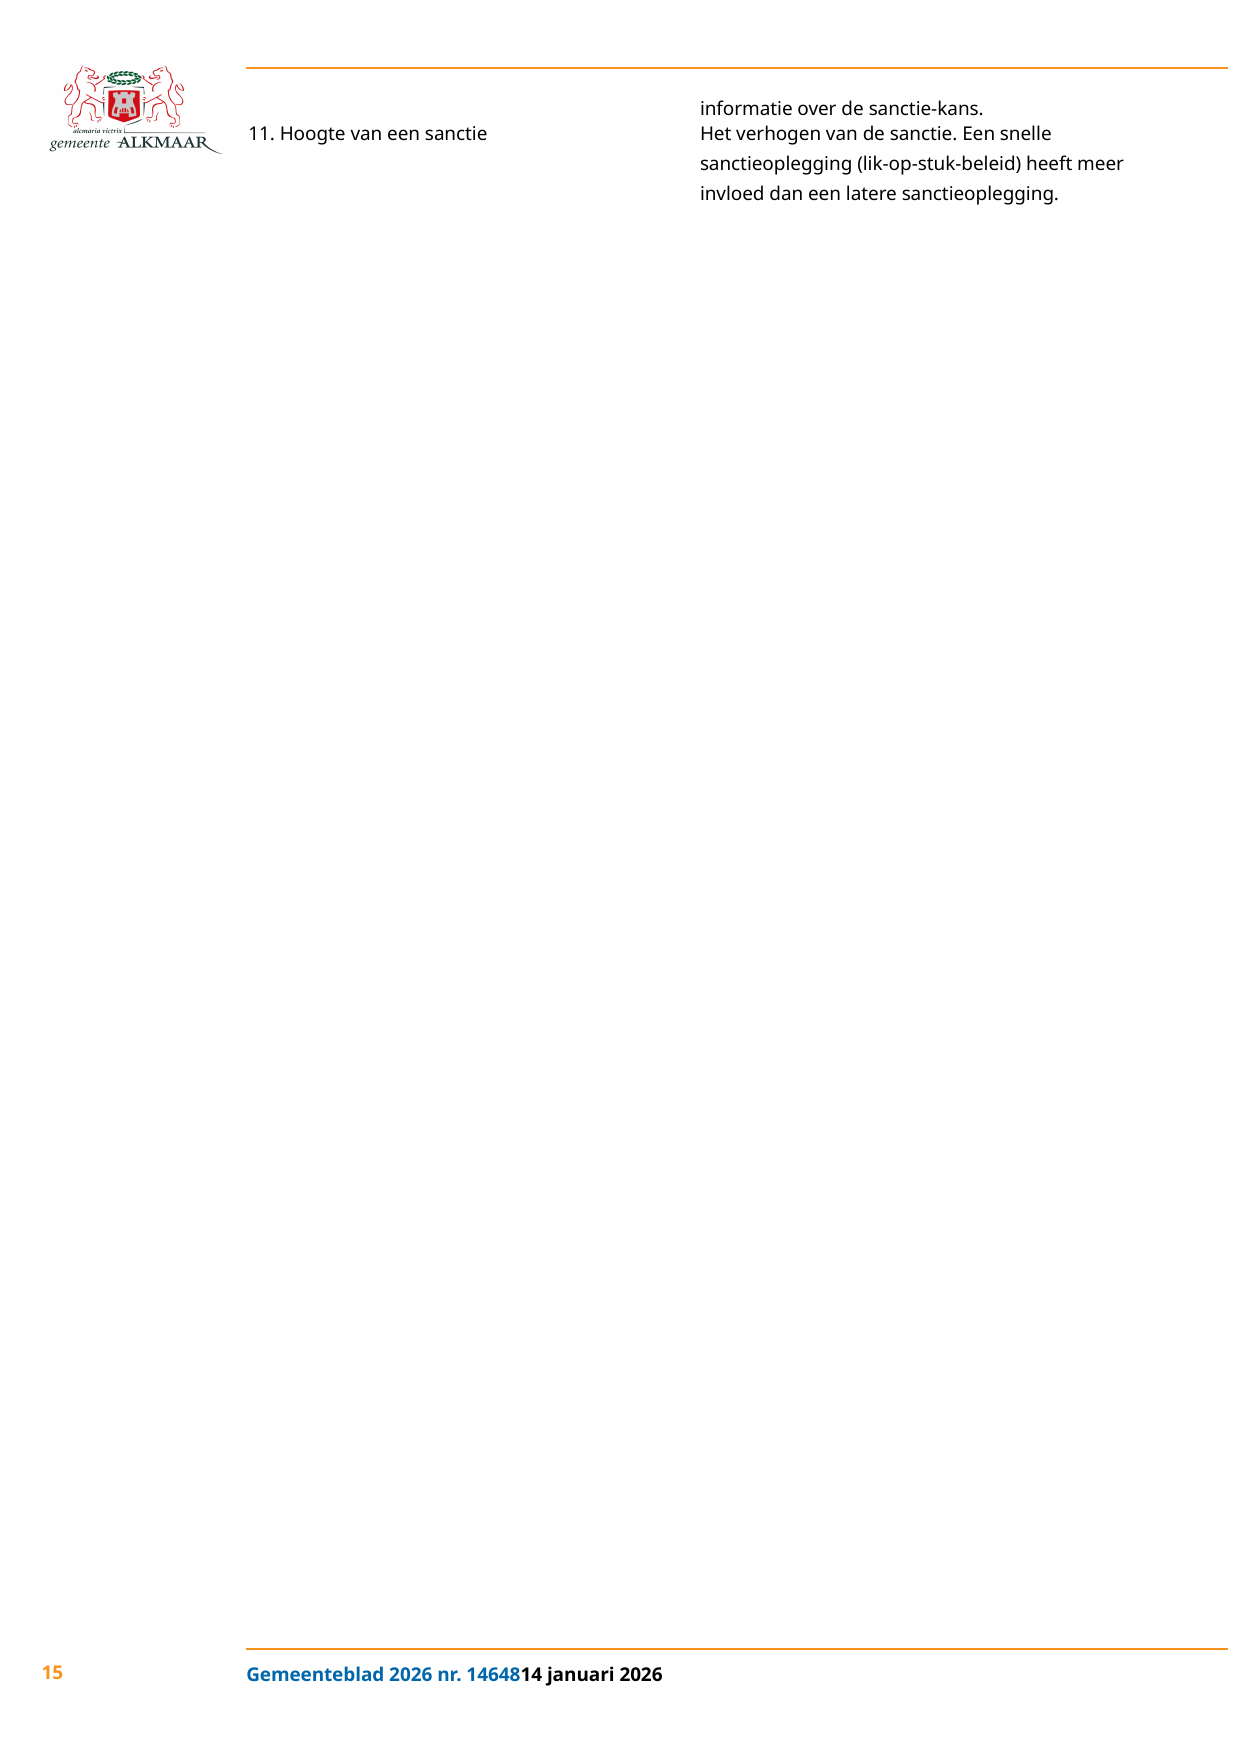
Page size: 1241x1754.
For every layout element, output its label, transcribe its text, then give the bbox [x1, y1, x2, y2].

table_cell informatie over de sanctie-kans. [700, 95, 1152, 121]
table_cell [248, 95, 700, 121]
picture [41, 47, 231, 172]
table_cell Het verhogen van de sanctie. Een snelle sanctieoplegging (lik-op-stuk-beleid) heeft meer invloed dan een latere sanctieoplegging. [700, 121, 1152, 205]
table_cell 11. Hoogte van een sanctie [248, 121, 700, 205]
